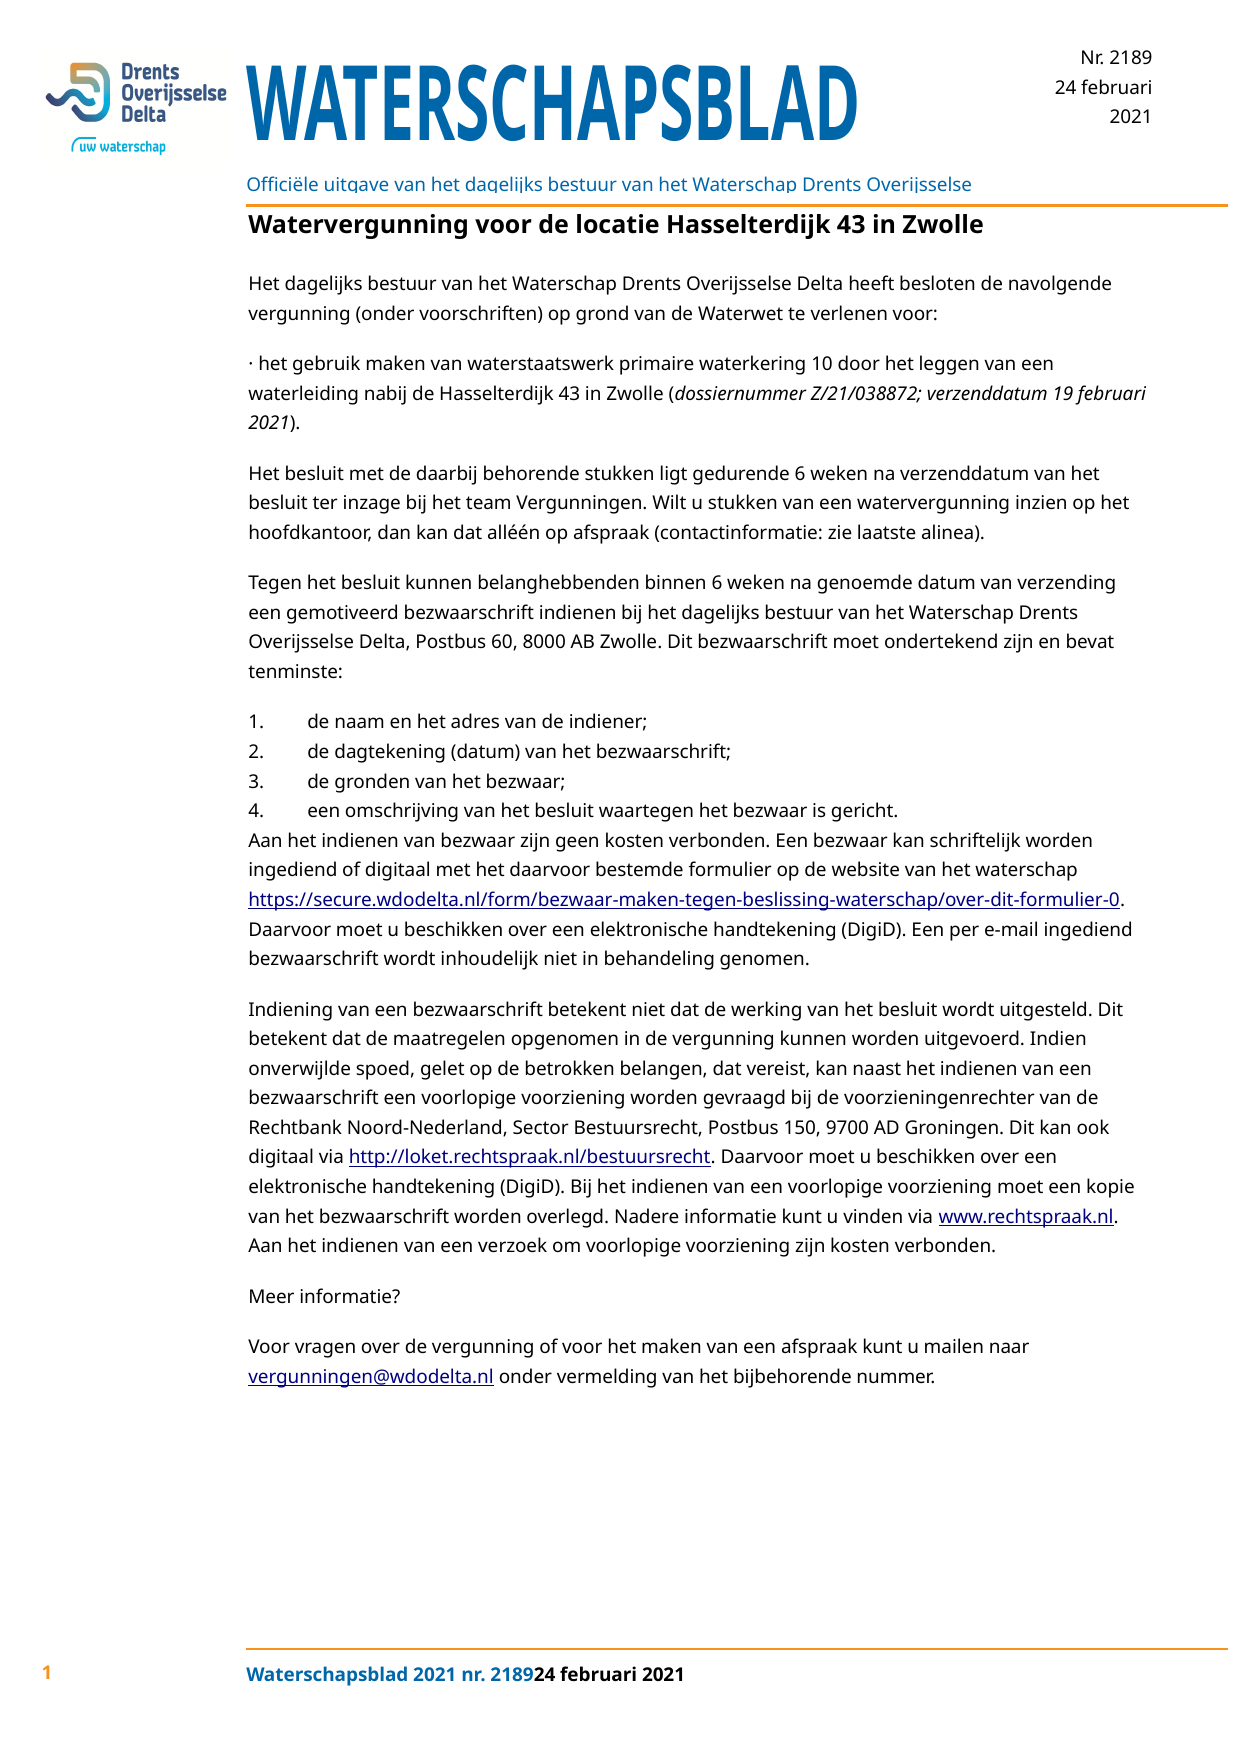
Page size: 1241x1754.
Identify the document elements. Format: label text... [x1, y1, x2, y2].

text Het besluit met de daarbij behorende stukken ligt gedurende 6 weken na verzenddatum van het besluit ter inzage bij het team Vergunningen. Wilt u stukken van een watervergunning inzien op het hoofdkantoor, dan kan dat alléén op afspraak (contactinformatie: zie laatste alinea). [248, 460, 1152, 545]
text Voor vragen over de vergunning of voor het maken van een afspraak kunt u mailen naar vergunningen@wdodelta.nl onder vermelding van het bijbehorende nummer. [248, 1333, 1152, 1388]
text Het dagelijks bestuur van het Waterschap Drents Overijsselse Delta heeft besloten de navolgende vergunning (onder voorschriften) op grond van de Waterwet te verlenen voor: [248, 270, 1152, 326]
text · het gebruik maken van waterstaatswerk primaire waterkering 10 door het leggen van een waterleiding nabij de Hasselterdijk 43 in Zwolle (dossiernummer Z/21/038872; verzenddatum 19 februari 2021). [248, 350, 1152, 435]
text Meer informatie? [248, 1283, 1152, 1308]
picture [41, 47, 231, 172]
list een omschrijving van het besluit waartegen het bezwaar is gericht. [248, 797, 1152, 823]
text Watervergunning voor de locatie Hasselterdijk 43 in Zwolle [248, 207, 1152, 241]
list de naam en het adres van de indiener; [248, 709, 1152, 734]
text Tegen het besluit kunnen belanghebbenden binnen 6 weken na genoemde datum van verzending een gemotiveerd bezwaarschrift indienen bij het dagelijks bestuur van het Waterschap Drents Overijsselse Delta, Postbus 60, 8000 AB Zwolle. Dit bezwaarschrift moet ondertekend zijn en bevat tenminste: [248, 569, 1152, 684]
list de dagtekening (datum) van het bezwaarschrift; [248, 738, 1152, 764]
text Aan het indienen van bezwaar zijn geen kosten verbonden. Een bezwaar kan schriftelijk worden ingediend of digitaal met het daarvoor bestemde formulier op de website van het waterschap https://secure.wdodelta.nl/form/bezwaar-maken-tegen-beslissing-waterschap/over-dit-formulier-0. Daarvoor moet u beschikken over een elektronische handtekening (DigiD). Een per e-mail ingediend bezwaarschrift wordt inhoudelijk niet in behandeling genomen. [248, 827, 1152, 971]
list de gronden van het bezwaar; [248, 768, 1152, 793]
text Indiening van een bezwaarschrift betekent niet dat de werking van het besluit wordt uitgesteld. Dit betekent dat de maatregelen opgenomen in de vergunning kunnen worden uitgevoerd. Indien onverwijlde spoed, gelet op de betrokken belangen, dat vereist, kan naast het indienen van een bezwaarschrift een voorlopige voorziening worden gevraagd bij de voorzieningenrechter van de Rechtbank Noord-Nederland, Sector Bestuursrecht, Postbus 150, 9700 AD Groningen. Dit kan ook digitaal via http://loket.rechtspraak.nl/bestuursrecht. Daarvoor moet u beschikken over een elektronische handtekening (DigiD). Bij het indienen van een voorlopige voorziening moet een kopie van het bezwaarschrift worden overlegd. Nadere informatie kunt u vinden via www.rechtspraak.nl. Aan het indienen van een verzoek om voorlopige voorziening zijn kosten verbonden. [248, 996, 1152, 1258]
